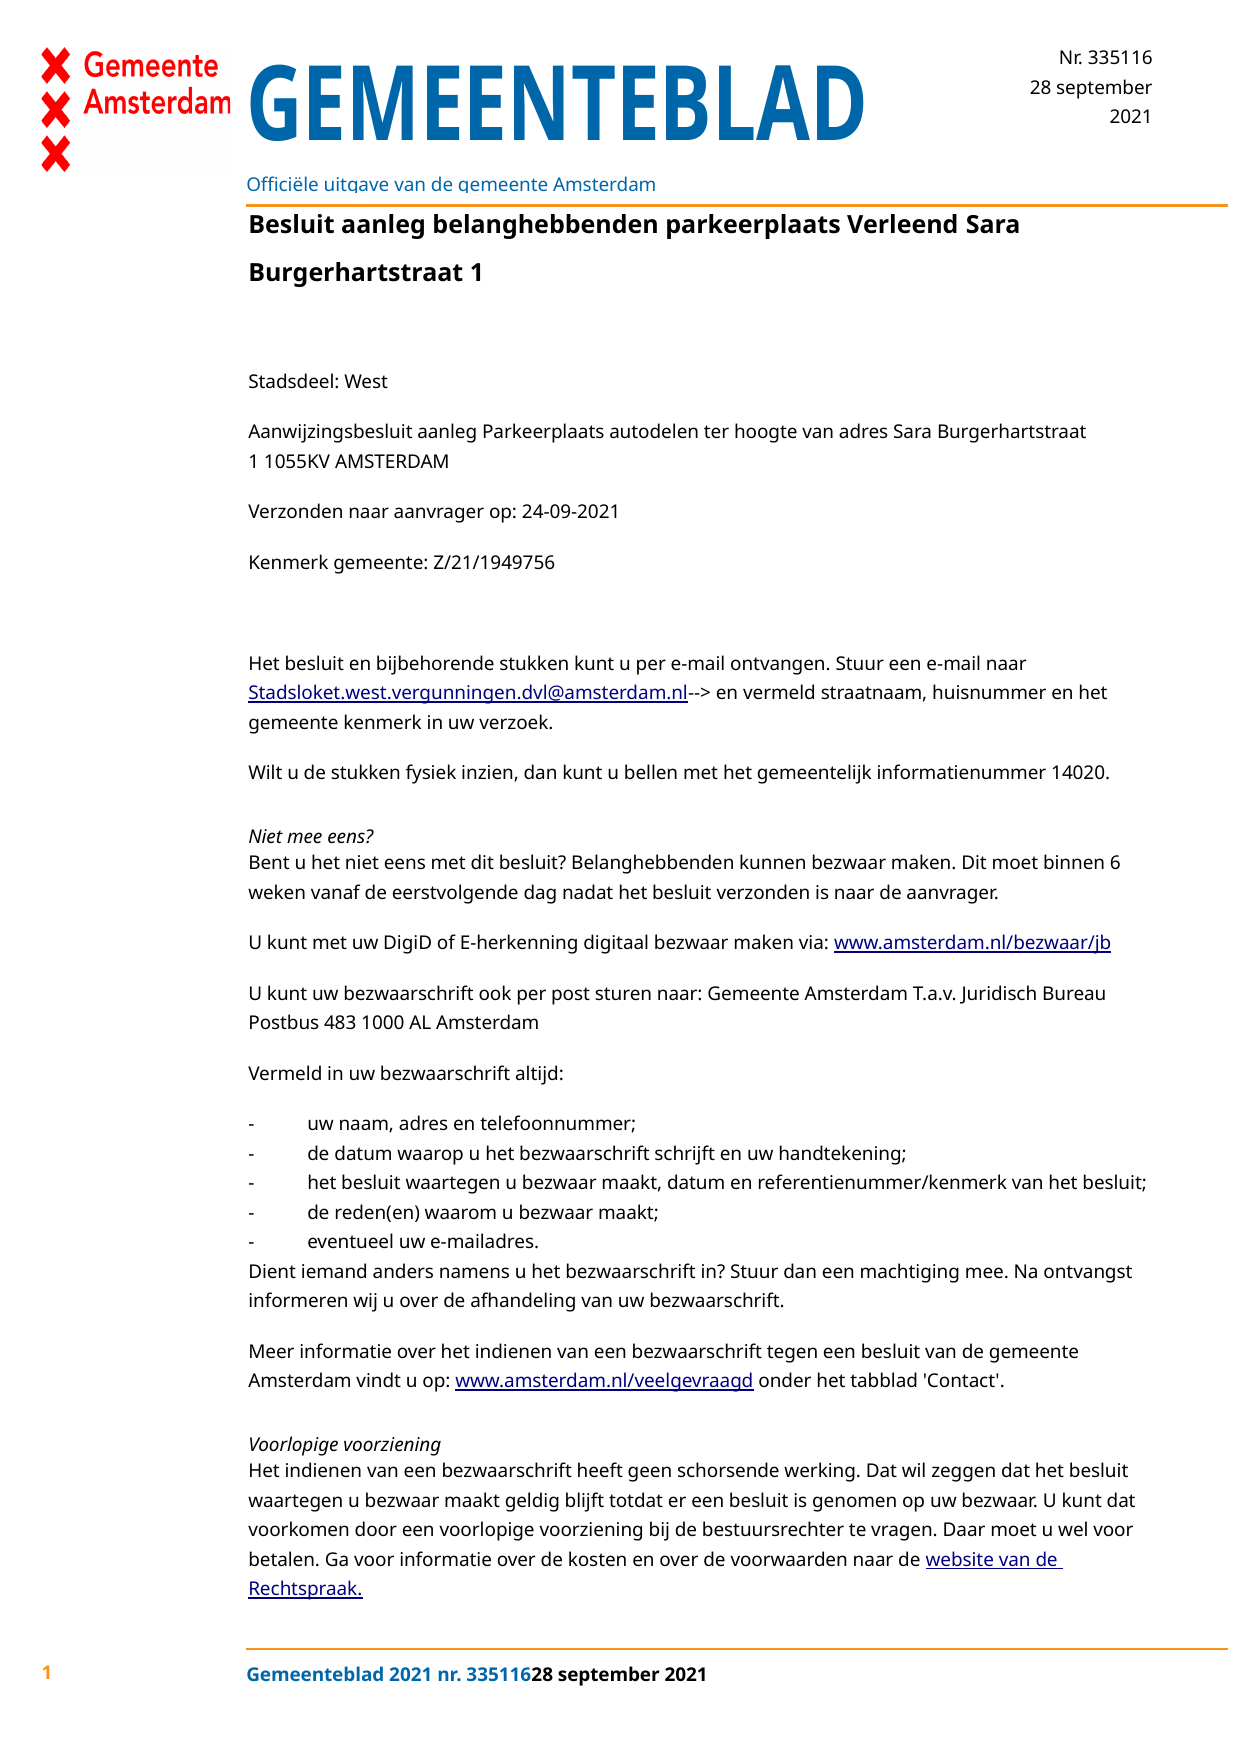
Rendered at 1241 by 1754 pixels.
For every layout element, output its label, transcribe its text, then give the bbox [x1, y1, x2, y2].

text Niet mee eens? [248, 823, 1152, 849]
text Dient iemand anders namens u het bezwaarschrift in? Stuur dan een machtiging mee. Na ontvangst informeren wij u over de afhandeling van uw bezwaarschrift. [248, 1258, 1152, 1313]
text U kunt uw bezwaarschrift ook per post sturen naar: Gemeente Amsterdam T.a.v. Juridisch Bureau Postbus 483 1000 AL Amsterdam [248, 980, 1152, 1035]
list de reden(en) waarom u bezwaar maakt; [248, 1199, 1152, 1224]
text U kunt met uw DigiD of E-herkenning digitaal bezwaar maken via: www.amsterdam.nl/bezwaar/jb [248, 929, 1152, 955]
text Stadsdeel: West [248, 368, 1152, 394]
list eventueel uw e-mailadres. [248, 1228, 1152, 1254]
text Verzonden naar aanvrager op: 24-09-2021 [248, 499, 1152, 524]
picture [41, 47, 231, 172]
text Meer informatie over het indienen van een bezwaarschrift tegen een besluit van de gemeente Amsterdam vindt u op: www.amsterdam.nl/veelgevraagd onder het tabblad 'Contact'. [248, 1338, 1152, 1393]
text Bent u het niet eens met dit besluit? Belanghebbenden kunnen bezwaar maken. Dit moet binnen 6 weken vanaf de eerstvolgende dag nadat het besluit verzonden is naar de aanvrager. [248, 849, 1152, 904]
text Vermeld in uw bezwaarschrift altijd: [248, 1060, 1152, 1085]
text Wilt u de stukken fysiek inzien, dan kunt u bellen met het gemeentelijk informatienummer 14020. [248, 759, 1152, 785]
list de datum waarop u het bezwaarschrift schrijft en uw handtekening; [248, 1140, 1152, 1165]
text Aanwijzingsbesluit aanleg Parkeerplaats autodelen ter hoogte van adres Sara Burgerhartstraat 1 1055KV AMSTERDAM [248, 419, 1152, 474]
list uw naam, adres en telefoonnummer; [248, 1110, 1152, 1136]
text Besluit aanleg belanghebbenden parkeerplaats Verleend Sara Burgerhartstraat 1 [248, 207, 1152, 288]
list het besluit waartegen u bezwaar maakt, datum en referentienummer/kenmerk van het besluit; [248, 1169, 1152, 1195]
text Kenmerk gemeente: Z/21/1949756 [248, 549, 1152, 575]
text Het indienen van een bezwaarschrift heeft geen schorsende werking. Dat wil zeggen dat het besluit waartegen u bezwaar maakt geldig blijft totdat er een besluit is genomen op uw bezwaar. U kunt dat voorkomen door een voorlopige voorziening bij de bestuursrechter te vragen. Daar moet u wel voor betalen. Ga voor informatie over de kosten en over de voorwaarden naar de website van de Rechtspraak. [248, 1457, 1152, 1601]
text Het besluit en bijbehorende stukken kunt u per e-mail ontvangen. Stuur een e-mail naar Stadsloket.west.vergunningen.dvl@amsterdam.nl--> en vermeld straatnaam, huisnummer en het gemeente kenmerk in uw verzoek. [248, 650, 1152, 735]
text Voorlopige voorziening [248, 1432, 1152, 1457]
